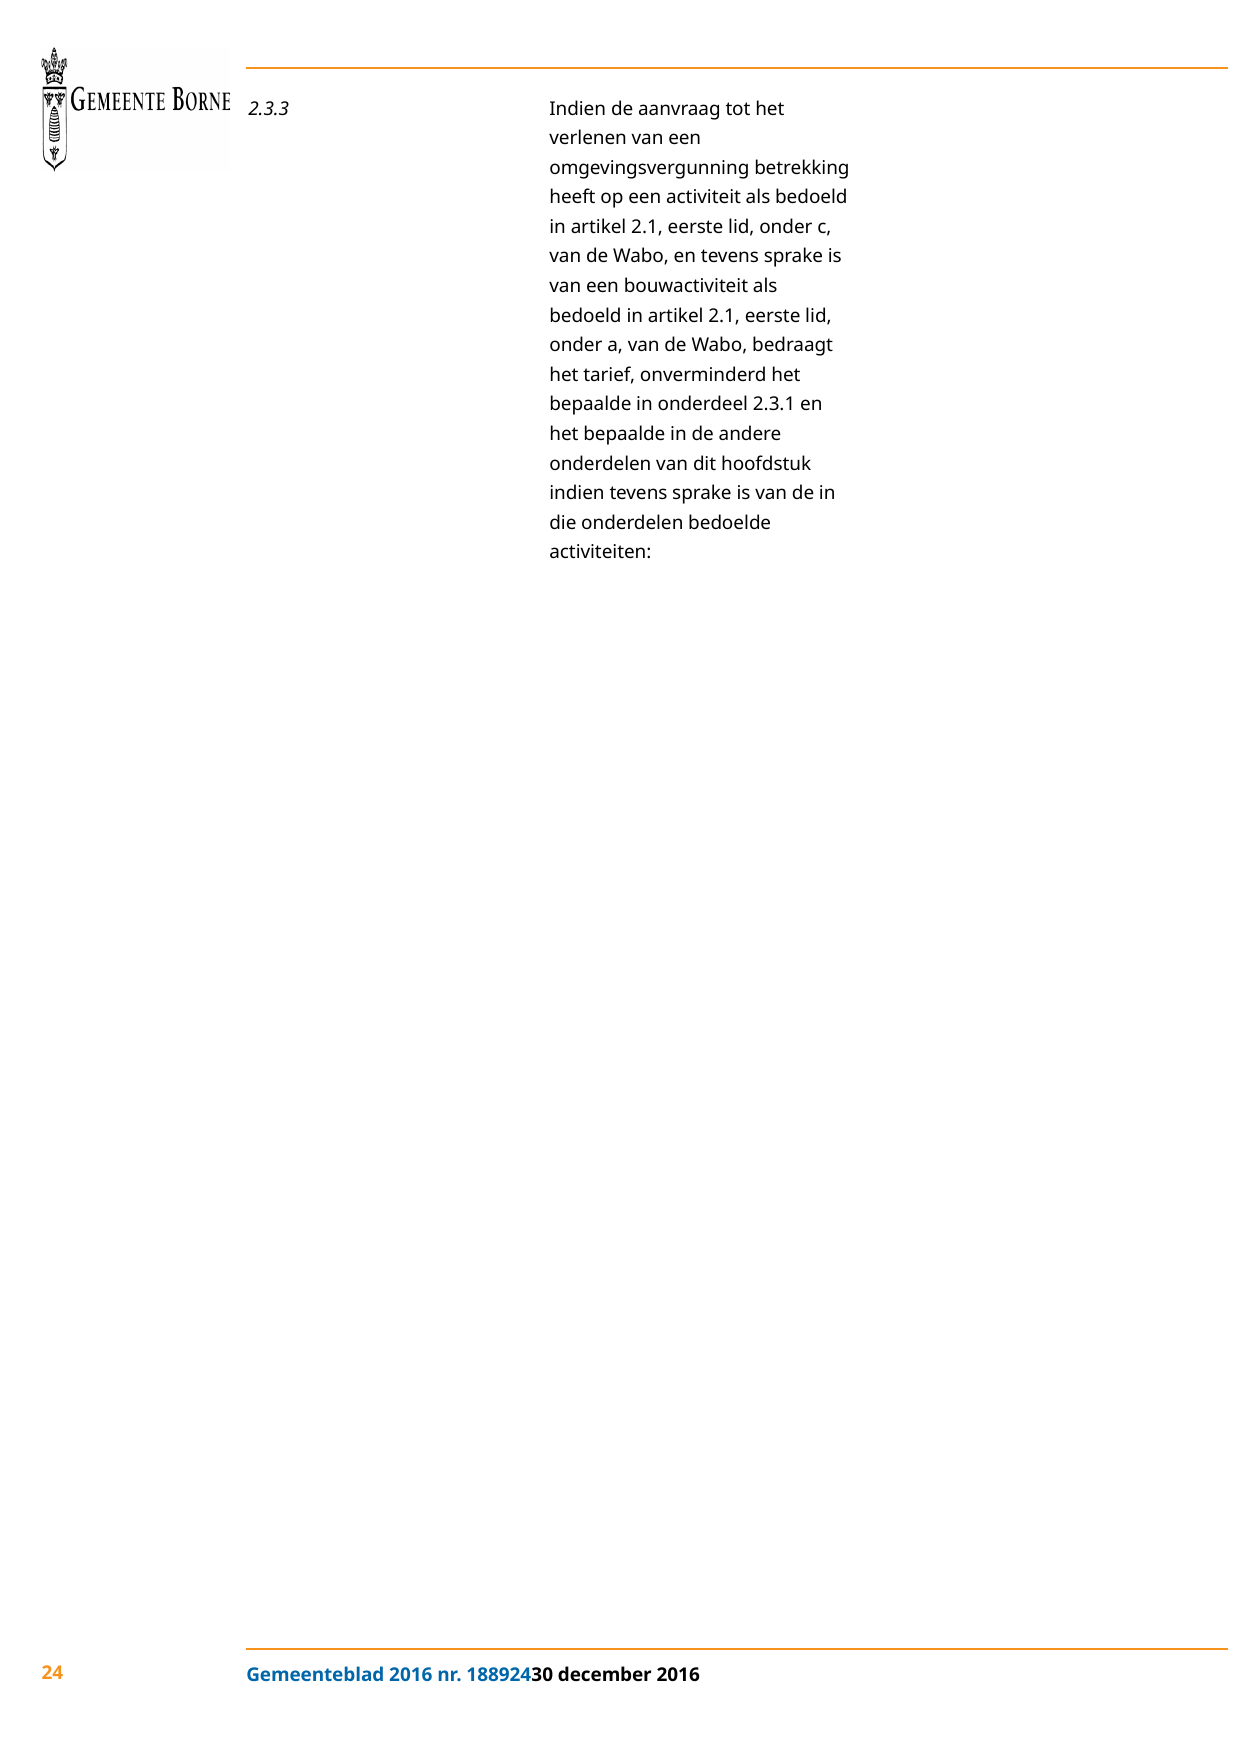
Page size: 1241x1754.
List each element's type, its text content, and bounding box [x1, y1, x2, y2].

table_header Indien de aanvraag tot het verlenen van een omgevingsvergunning betrekking heeft op een activiteit als bedoeld in artikel 2.1, eerste lid, onder c, van de Wabo, en tevens sprake is van een bouwactiviteit als bedoeld in artikel 2.1, eerste lid, onder a, van de Wabo, bedraagt het tarief, onverminderd het bepaalde in onderdeel 2.3.1 en het bepaalde in de andere onderdelen van dit hoofdstuk indien tevens sprake is van de in die onderdelen bedoelde activiteiten: [549, 95, 850, 564]
table_header [850, 95, 1152, 564]
table_header 2.3.3 [248, 95, 549, 564]
picture [41, 47, 231, 172]
